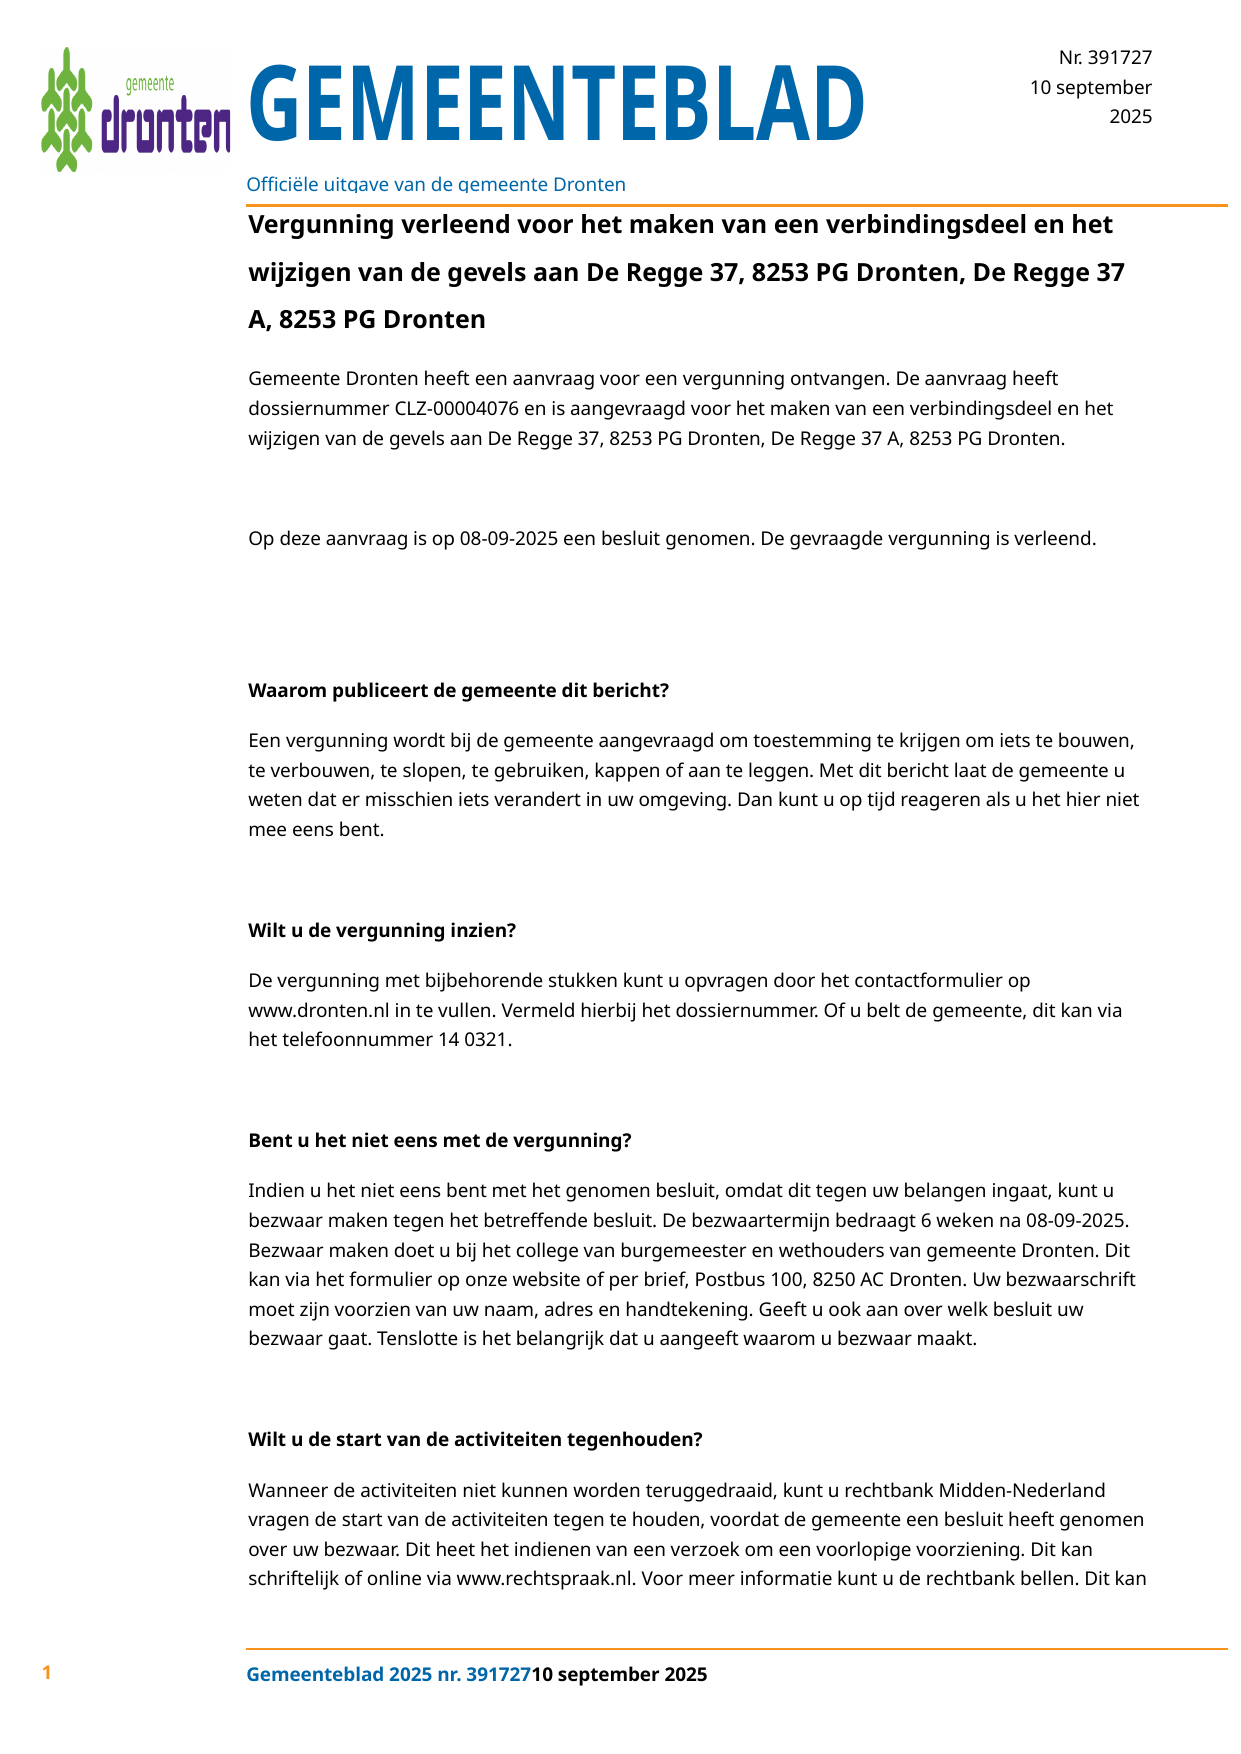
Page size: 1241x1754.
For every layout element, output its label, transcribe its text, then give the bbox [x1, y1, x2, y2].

text Bent u het niet eens met de vergunning? [248, 1127, 1152, 1153]
text Indien u het niet eens bent met het genomen besluit, omdat dit tegen uw belangen ingaat, kunt u bezwaar maken tegen het betreffende besluit. De bezwaartermijn bedraagt 6 weken na 08-09-2025. Bezwaar maken doet u bij het college van burgemeester en wethouders van gemeente Dronten. Dit kan via het formulier op onze website of per brief, Postbus 100, 8250 AC Dronten. Uw bezwaarschrift moet zijn voorzien van uw naam, adres en handtekening. Geeft u ook aan over welk besluit uw bezwaar gaat. Tenslotte is het belangrijk dat u aangeeft waarom u bezwaar maakt. [248, 1178, 1152, 1351]
text De vergunning met bijbehorende stukken kunt u opvragen door het contactformulier op www.dronten.nl in te vullen. Vermeld hierbij het dossiernummer. Of u belt de gemeente, dit kan via het telefoonnummer 14 0321. [248, 967, 1152, 1052]
text Op deze aanvraag is op 08-09-2025 een besluit genomen. De gevraagde vergunning is verleend. [248, 526, 1152, 551]
text Wilt u de start van de activiteiten tegenhouden? [248, 1426, 1152, 1452]
text Wilt u de vergunning inzien? [248, 917, 1152, 942]
picture [41, 47, 231, 172]
text Gemeente Dronten heeft een aanvraag voor een vergunning ontvangen. De aanvraag heeft dossiernummer CLZ-00004076 en is aangevraagd voor het maken van een verbindingsdeel en het wijzigen van de gevels aan De Regge 37, 8253 PG Dronten, De Regge 37 A, 8253 PG Dronten. [248, 366, 1152, 450]
text Vergunning verleend voor het maken van een verbindingsdeel en het wijzigen van de gevels aan De Regge 37, 8253 PG Dronten, De Regge 37 A, 8253 PG Dronten [248, 207, 1152, 336]
text Waarom publiceert de gemeente dit bericht? [248, 677, 1152, 702]
text Een vergunning wordt bij de gemeente aangevraagd om toestemming te krijgen om iets te bouwen, te verbouwen, te slopen, te gebruiken, kappen of aan te leggen. Met dit bericht laat de gemeente u weten dat er misschien iets verandert in uw omgeving. Dan kunt u op tijd reageren als u het hier niet mee eens bent. [248, 727, 1152, 842]
text Wanneer de activiteiten niet kunnen worden teruggedraaid, kunt u rechtbank Midden-Nederland vragen de start van de activiteiten tegen te houden, voordat de gemeente een besluit heeft genomen over uw bezwaar. Dit heet het indienen van een verzoek om een voorlopige voorziening. Dit kan schriftelijk of online via www.rechtspraak.nl. Voor meer informatie kunt u de rechtbank bellen. Dit kan [248, 1477, 1152, 1591]
